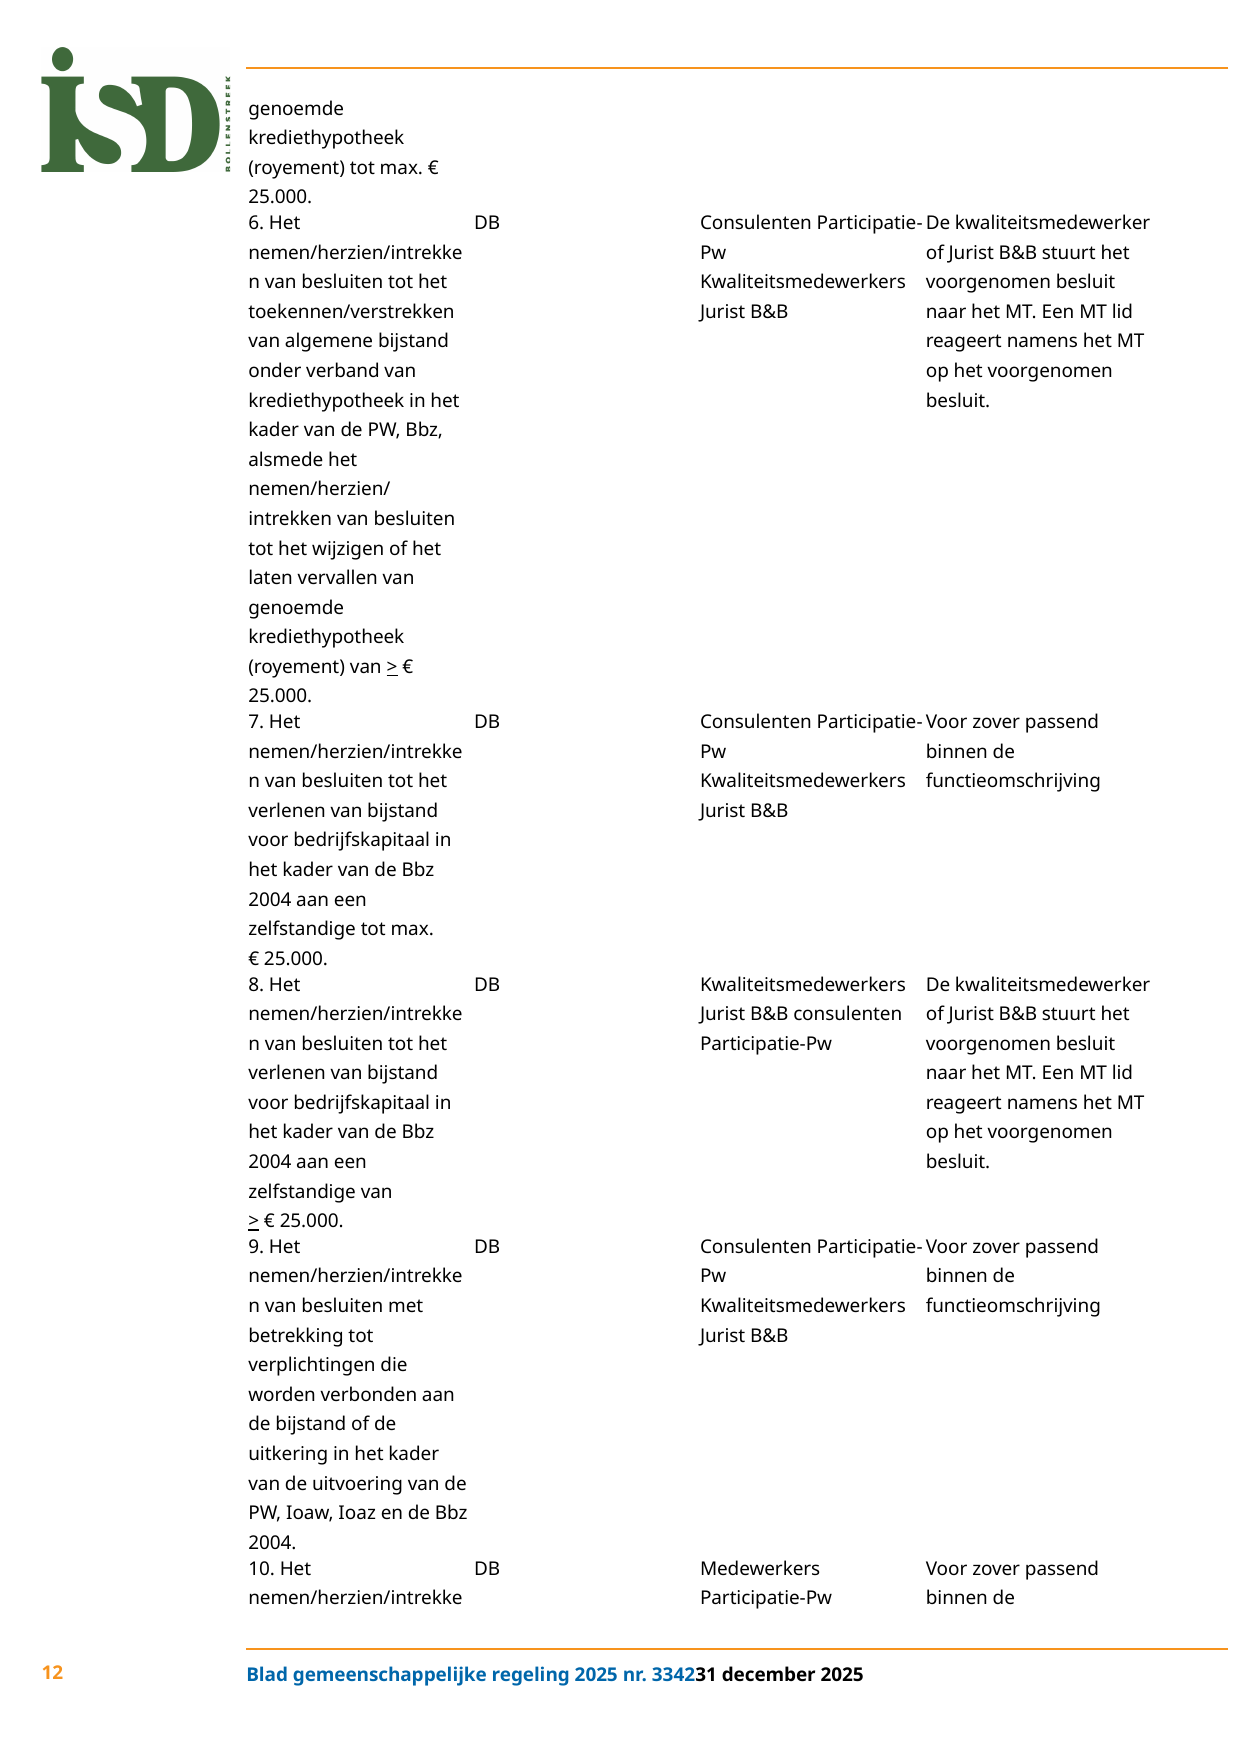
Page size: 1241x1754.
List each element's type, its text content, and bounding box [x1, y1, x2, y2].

table_cell DB [474, 209, 700, 708]
table_cell DB [474, 971, 700, 1233]
table_cell Consulenten Participatie-Pw Kwaliteitsmedewerkers Jurist B&B [700, 1233, 926, 1555]
table_cell 8. Het nemen/herzien/intrekken van besluiten tot het verlenen van bijstand voor bedrijfskapitaal in het kader van de Bbz 2004 aan een zelfstandige van > € 25.000. [248, 971, 474, 1233]
picture [41, 47, 231, 172]
table_cell [700, 95, 926, 209]
table_cell Consulenten Participatie-Pw Kwaliteitsmedewerkers Jurist B&B [700, 209, 926, 708]
table_cell De kwaliteitsmedewerker of Jurist B&B stuurt het voorgenomen besluit naar het MT. Een MT lid reageert namens het MT op het voorgenomen besluit. [926, 971, 1152, 1233]
table_cell [474, 95, 700, 209]
table_cell 10. Het nemen/herzien/intrekke [248, 1555, 474, 1610]
table_cell DB [474, 1233, 700, 1555]
table_cell Voor zover passend binnen de functieomschrijving [926, 708, 1152, 971]
table_cell Kwaliteitsmedewerkers Jurist B&B consulenten Participatie-Pw [700, 971, 926, 1233]
table_cell Voor zover passend binnen de functieomschrijving [926, 1233, 1152, 1555]
table_cell Voor zover passend binnen de [926, 1555, 1152, 1610]
table_cell Consulenten Participatie-Pw Kwaliteitsmedewerkers Jurist B&B [700, 708, 926, 971]
table_cell Medewerkers Participatie-Pw [700, 1555, 926, 1610]
table_cell DB [474, 708, 700, 971]
table_cell 6. Het nemen/herzien/intrekken van besluiten tot het toekennen/verstrekken van algemene bijstand onder verband van krediethypotheek in het kader van de PW, Bbz, alsmede het nemen/herzien/ intrekken van besluiten tot het wijzigen of het laten vervallen van genoemde krediethypotheek (royement) van > € 25.000. [248, 209, 474, 708]
table_cell 9. Het nemen/herzien/intrekken van besluiten met betrekking tot verplichtingen die worden verbonden aan de bijstand of de uitkering in het kader van de uitvoering van de PW, Ioaw, Ioaz en de Bbz 2004. [248, 1233, 474, 1555]
table_cell 7. Het nemen/herzien/intrekken van besluiten tot het verlenen van bijstand voor bedrijfskapitaal in het kader van de Bbz 2004 aan een zelfstandige tot max. € 25.000. [248, 708, 474, 971]
table_cell DB [474, 1555, 700, 1610]
table_cell [926, 95, 1152, 209]
table_cell genoemde krediethypotheek (royement) tot max. € 25.000. [248, 95, 474, 209]
table_cell De kwaliteitsmedewerker of Jurist B&B stuurt het voorgenomen besluit naar het MT. Een MT lid reageert namens het MT op het voorgenomen besluit. [926, 209, 1152, 708]
